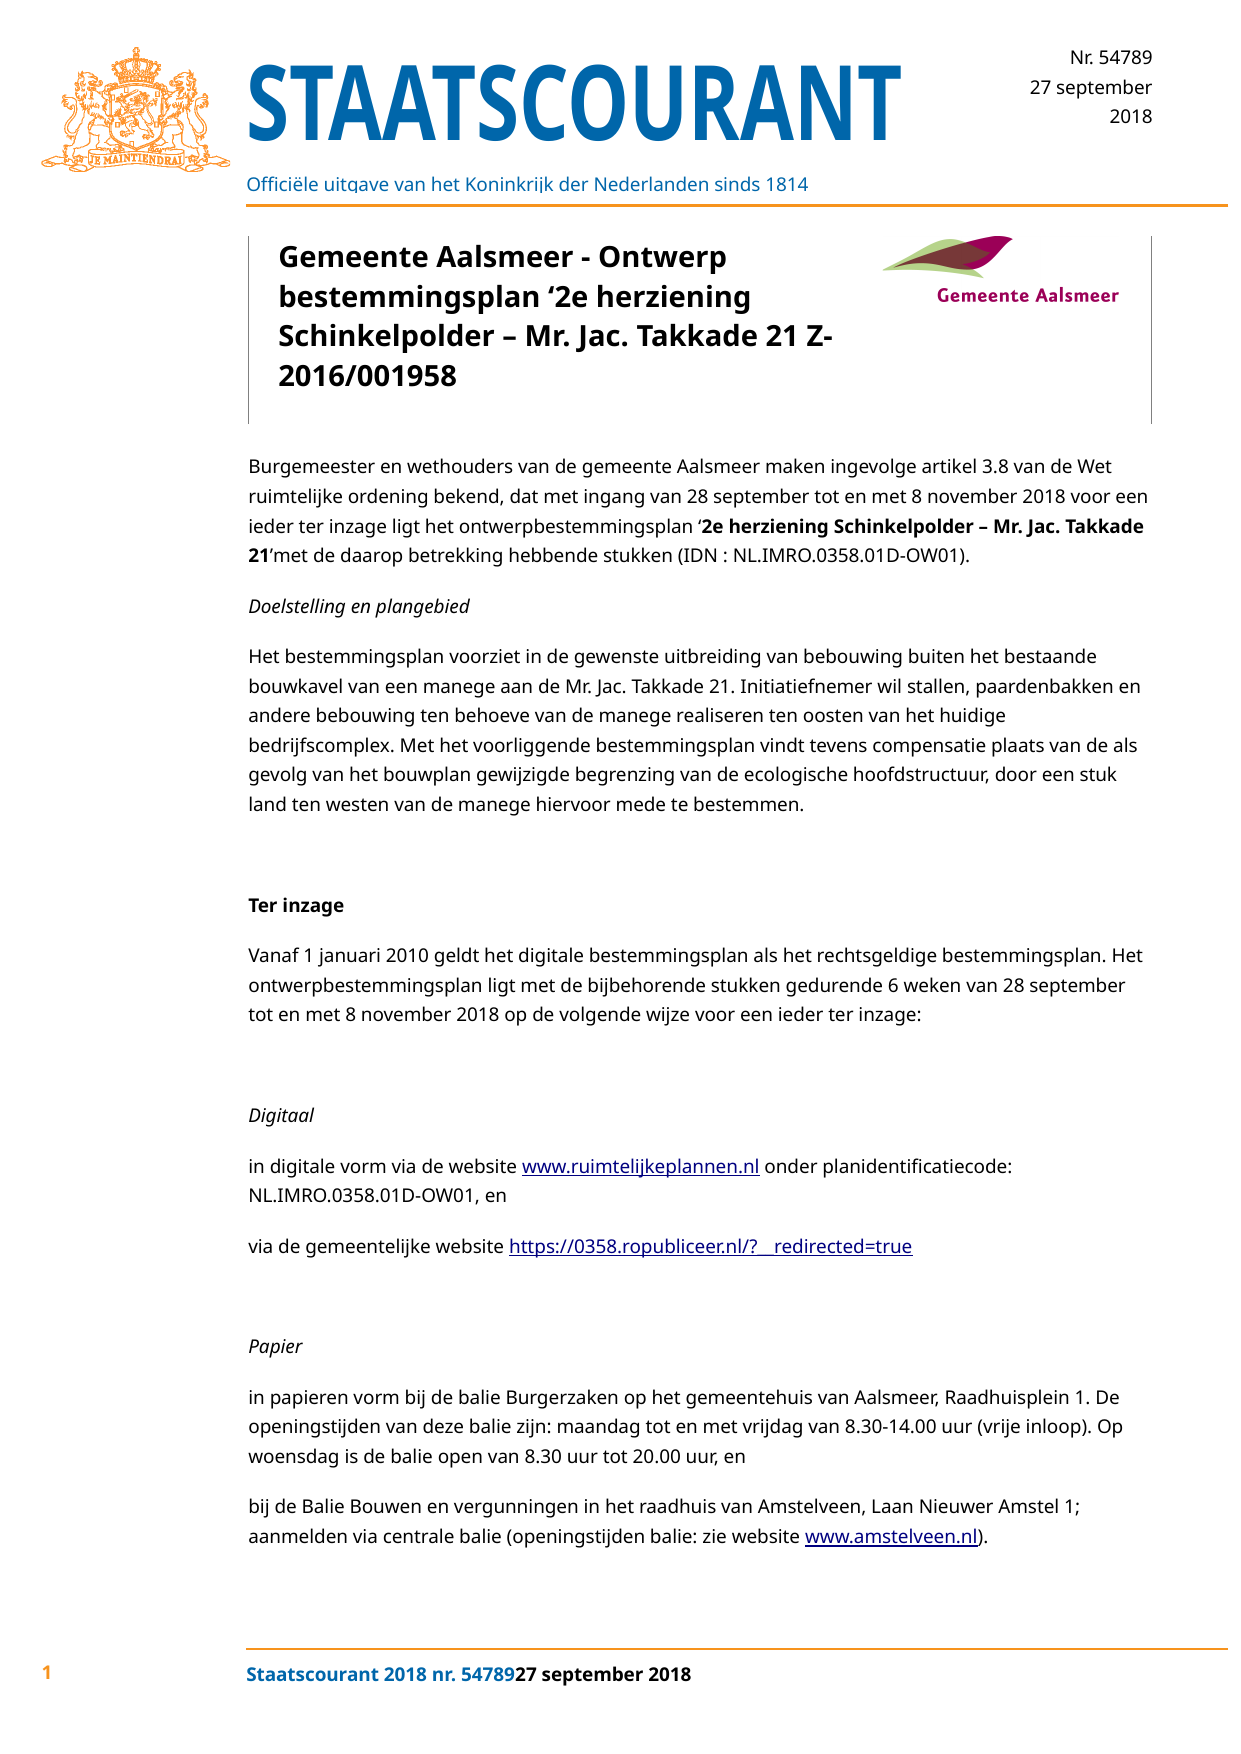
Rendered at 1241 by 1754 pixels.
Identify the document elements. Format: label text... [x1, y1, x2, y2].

text Het bestemmingsplan voorziet in de gewenste uitbreiding van bebouwing buiten het bestaande bouwkavel van een manege aan de Mr. Jac. Takkade 21. Initiatiefnemer wil stallen, paardenbakken en andere bebouwing ten behoeve van de manege realiseren ten oosten van het huidige bedrijfscomplex. Met het voorliggende bestemmingsplan vindt tevens compensatie plaats van de als gevolg van het bouwplan gewijzigde begrenzing van de ecologische hoofdstructuur, door een stuk land ten westen van de manege hiervoor mede te bestemmen. [248, 643, 1152, 817]
text Digitaal [248, 1102, 1152, 1128]
text bij de Balie Bouwen en vergunningen in het raadhuis van Amstelveen, Laan Nieuwer Amstel 1; aanmelden via centrale balie (openingstijden balie: zie website www.amstelveen.nl). [248, 1494, 1152, 1549]
text via de gemeentelijke website https://0358.ropubliceer.nl/?__redirected=true [248, 1233, 1152, 1258]
text Vanaf 1 januari 2010 geldt het digitale bestemmingsplan als het rechtsgeldige bestemmingsplan. Het ontwerpbestemmingsplan ligt met de bijbehorende stukken gedurende 6 weken van 28 september tot en met 8 november 2018 op de volgende wijze voor een ieder ter inzage: [248, 942, 1152, 1027]
text Doelstelling en plangebied [248, 593, 1152, 618]
picture [41, 47, 231, 172]
text in papieren vorm bij de balie Burgerzaken op het gemeentehuis van Aalsmeer, Raadhuisplein 1. De openingstijden van deze balie zijn: maandag tot en met vrijdag van 8.30-14.00 uur (vrije inloop). Op woensdag is de balie open van 8.30 uur tot 20.00 uur, en [248, 1384, 1152, 1469]
text Burgemeester en wethouders van de gemeente Aalsmeer maken ingevolge artikel 3.8 van de Wet ruimtelijke ordening bekend, dat met ingang van 28 september tot en met 8 november 2018 voor een ieder ter inzage ligt het ontwerpbestemmingsplan ‘2e herziening Schinkelpolder – Mr. Jac. Takkade 21’met de daarop betrekking hebbende stukken (IDN : NL.IMRO.0358.01D-OW01). [248, 454, 1152, 568]
picture [882, 236, 1119, 302]
text in digitale vorm via de website www.ruimtelijkeplannen.nl onder planidentificatiecode: NL.IMRO.0358.01D-OW01, en [248, 1153, 1152, 1208]
text Ter inzage [248, 892, 1152, 918]
table_header Gemeente Aalsmeer - Ontwerp bestemmingsplan ‘2e herziening Schinkelpolder – Mr. Jac. Takkade 21 Z-2016/001958 [249, 236, 850, 424]
text Papier [248, 1334, 1152, 1359]
table_header [850, 236, 1151, 424]
